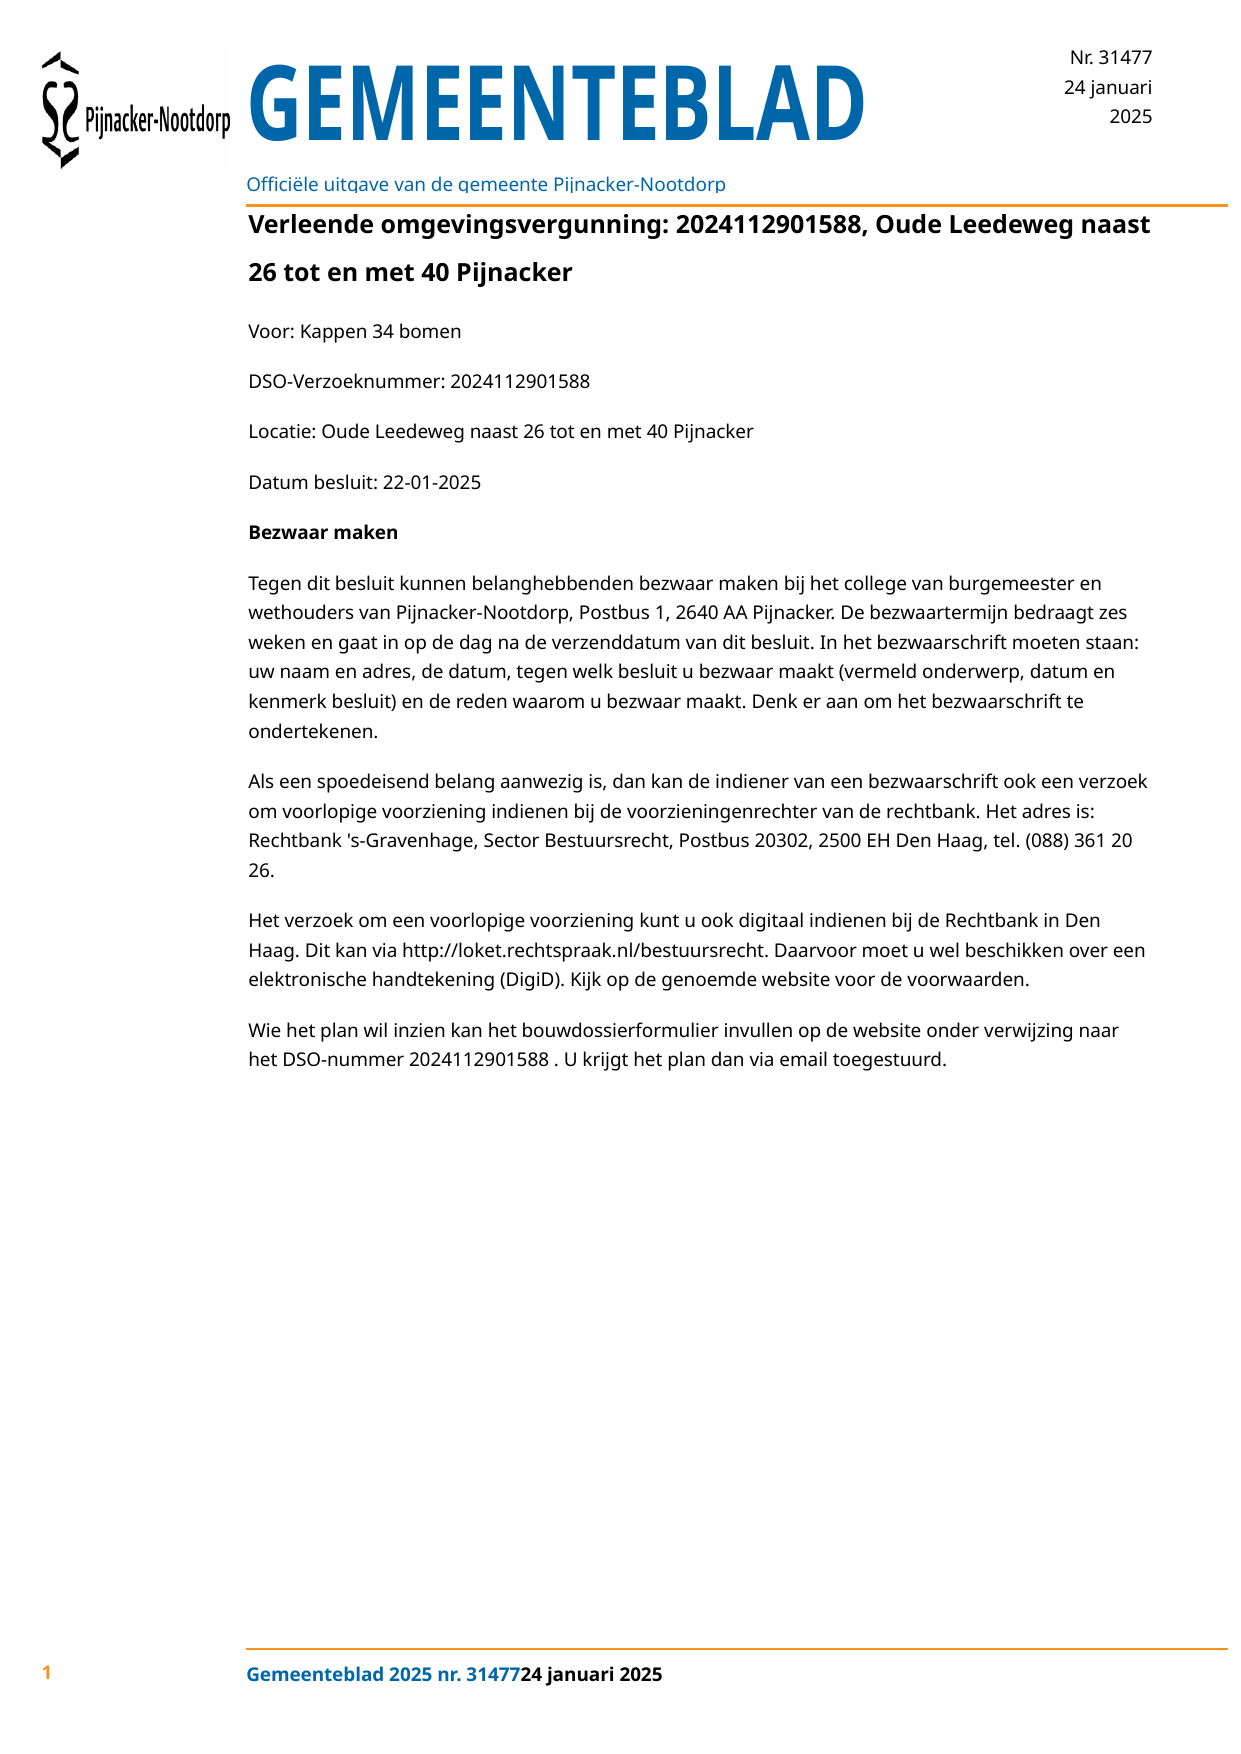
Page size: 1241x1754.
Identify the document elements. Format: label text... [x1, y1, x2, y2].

text DSO-Verzoeknummer: 2024112901588 [248, 368, 1152, 394]
text Het verzoek om een voorlopige voorziening kunt u ook digitaal indienen bij de Rechtbank in Den Haag. Dit kan via http://loket.rechtspraak.nl/bestuursrecht. Daarvoor moet u wel beschikken over een elektronische handtekening (DigiD). Kijk op de genoemde website voor de voorwaarden. [248, 907, 1152, 992]
text Tegen dit besluit kunnen belanghebbenden bezwaar maken bij het college van burgemeester en wethouders van Pijnacker-Nootdorp, Postbus 1, 2640 AA Pijnacker. De bezwaartermijn bedraagt zes weken en gaat in op de dag na de verzenddatum van dit besluit. In het bezwaarschrift moeten staan: uw naam en adres, de datum, tegen welk besluit u bezwaar maakt (vermeld onderwerp, datum en kenmerk besluit) en de reden waarom u bezwaar maakt. Denk er aan om het bezwaarschrift te ondertekenen. [248, 570, 1152, 744]
picture [41, 47, 231, 172]
text Bezwaar maken [248, 519, 1152, 545]
text Locatie: Oude Leedeweg naast 26 tot en met 40 Pijnacker [248, 419, 1152, 444]
text Voor: Kappen 34 bomen [248, 318, 1152, 344]
text Wie het plan wil inzien kan het bouwdossierformulier invullen op de website onder verwijzing naar het DSO-nummer 2024112901588 . U krijgt het plan dan via email toegestuurd. [248, 1017, 1152, 1072]
text Datum besluit: 22-01-2025 [248, 469, 1152, 495]
text Verleende omgevingsvergunning: 2024112901588, Oude Leedeweg naast 26 tot en met 40 Pijnacker [248, 207, 1152, 288]
text Als een spoedeisend belang aanwezig is, dan kan de indiener van een bezwaarschrift ook een verzoek om voorlopige voorziening indienen bij de voorzieningenrechter van de rechtbank. Het adres is: Rechtbank 's-Gravenhage, Sector Bestuursrecht, Postbus 20302, 2500 EH Den Haag, tel. (088) 361 20 26. [248, 768, 1152, 883]
